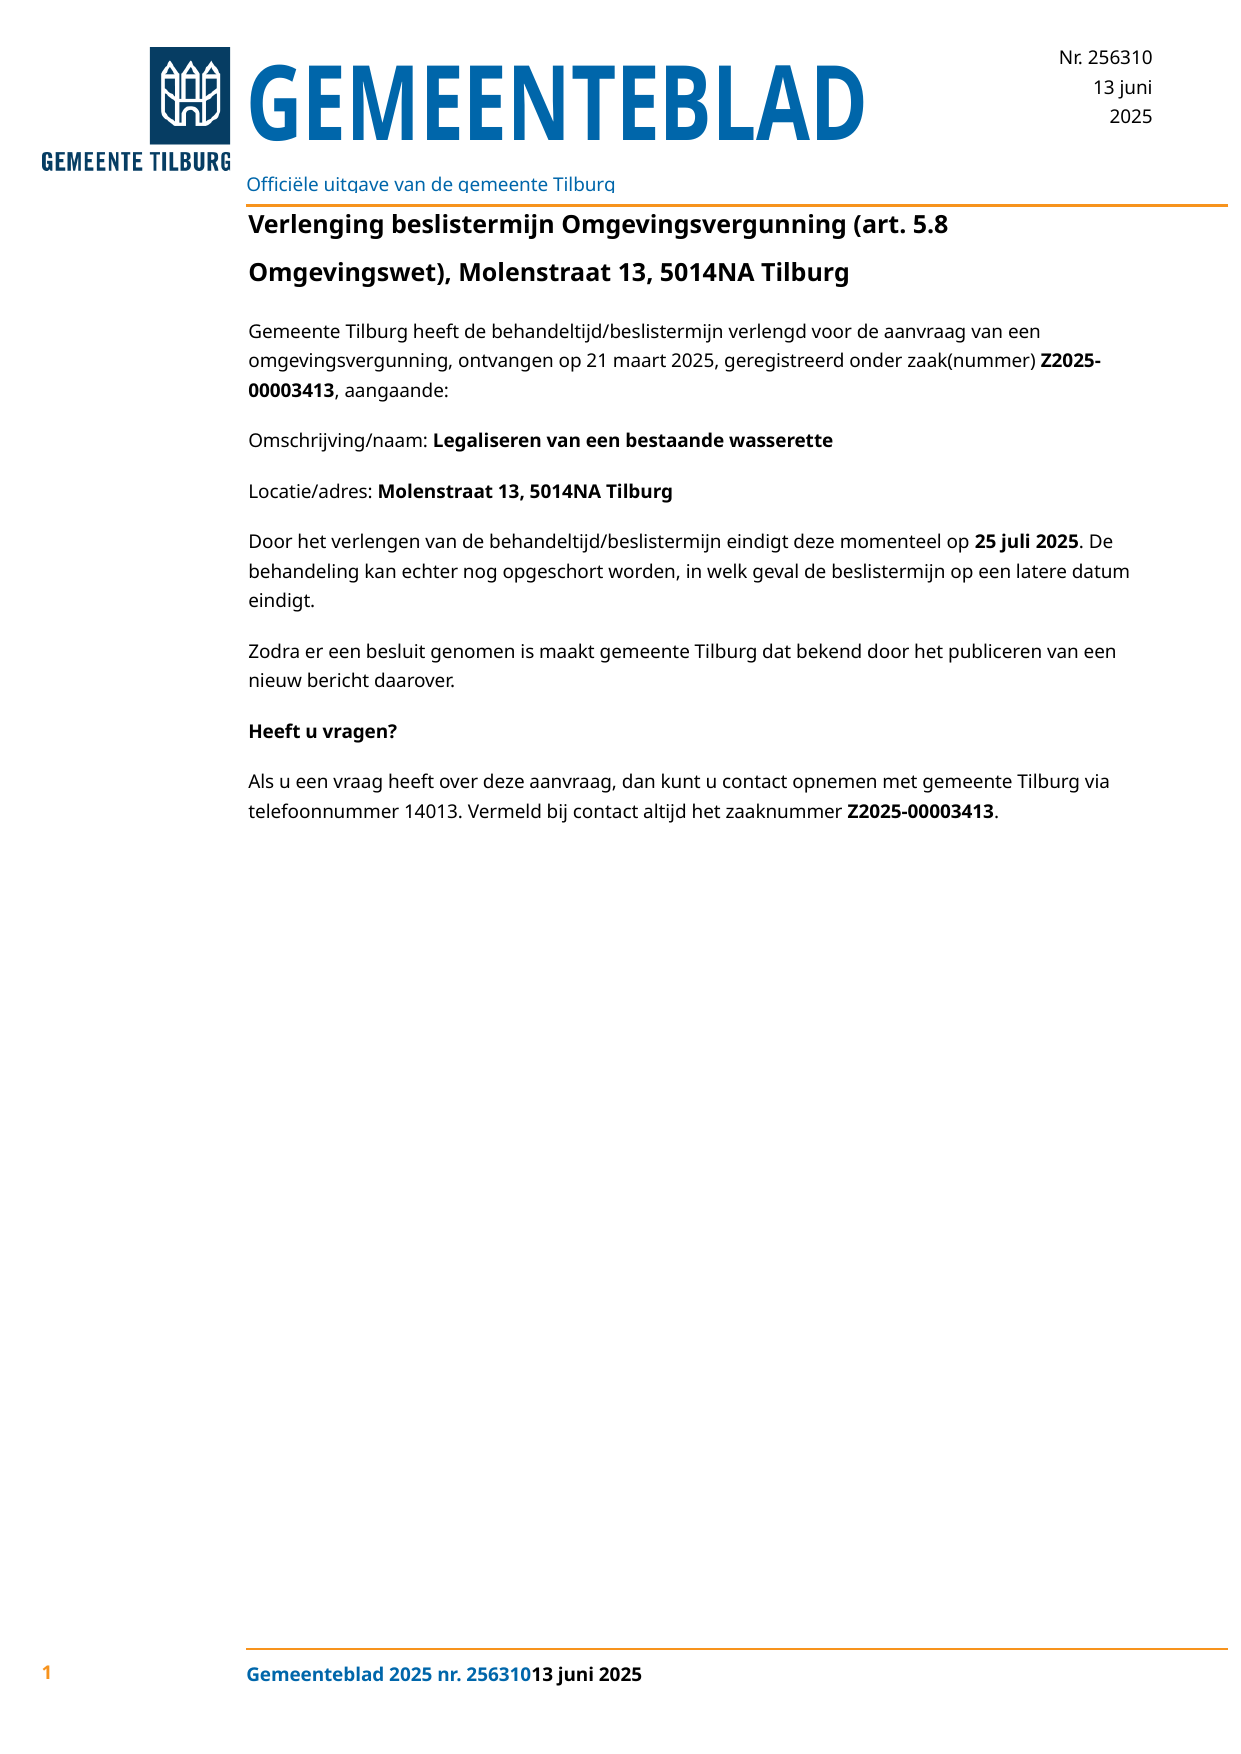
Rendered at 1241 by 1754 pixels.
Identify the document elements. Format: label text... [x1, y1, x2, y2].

text Verlenging beslistermijn Omgevingsvergunning (art. 5.8 Omgevingswet), Molenstraat 13, 5014NA Tilburg [248, 207, 1152, 288]
picture [41, 47, 231, 172]
text Gemeente Tilburg heeft de behandeltijd/beslistermijn verlengd voor de aanvraag van een omgevingsvergunning, ontvangen op 21 maart 2025, geregistreerd onder zaak(nummer) Z2025-00003413, aangaande: [248, 318, 1152, 403]
text Door het verlengen van de behandeltijd/beslistermijn eindigt deze momenteel op 25 juli 2025. De behandeling kan echter nog opgeschort worden, in welk geval de beslistermijn op een latere datum eindigt. [248, 528, 1152, 613]
text Omschrijving/naam: Legaliseren van een bestaande wasserette [248, 427, 1152, 453]
text Locatie/adres: Molenstraat 13, 5014NA Tilburg [248, 478, 1152, 504]
text Heeft u vragen? [248, 718, 1152, 744]
text Als u een vraag heeft over deze aanvraag, dan kunt u contact opnemen met gemeente Tilburg via telefoonnummer 14013. Vermeld bij contact altijd het zaaknummer Z2025-00003413. [248, 768, 1152, 824]
text Zodra er een besluit genomen is maakt gemeente Tilburg dat bekend door het publiceren van een nieuw bericht daarover. [248, 638, 1152, 693]
